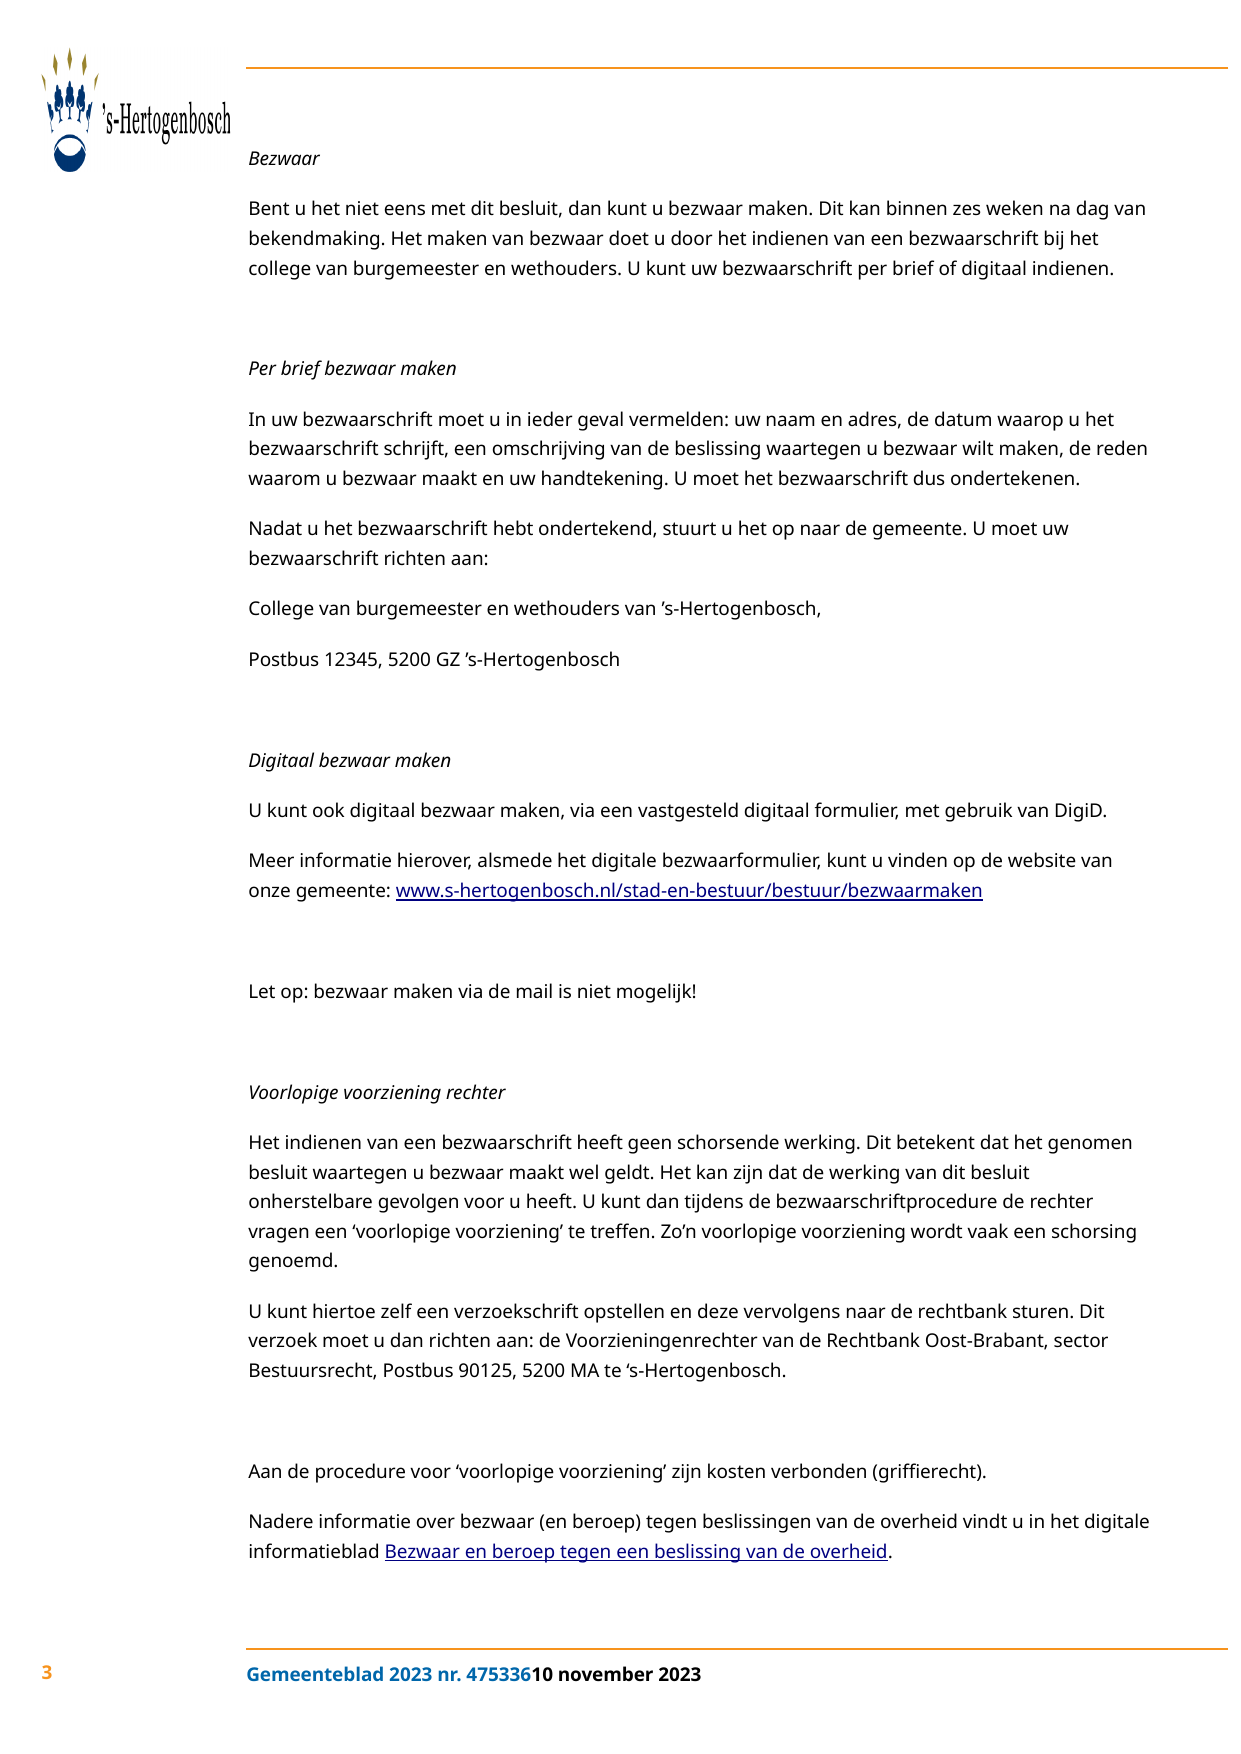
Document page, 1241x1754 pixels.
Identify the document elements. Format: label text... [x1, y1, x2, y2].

text In uw bezwaarschrift moet u in ieder geval vermelden: uw naam en adres, de datum waarop u het bezwaarschrift schrijft, een omschrijving van de beslissing waartegen u bezwaar wilt maken, de reden waarom u bezwaar maakt en uw handtekening. U moet het bezwaarschrift dus ondertekenen. [248, 406, 1152, 491]
text Per brief bezwaar maken [248, 356, 1152, 381]
text Let op: bezwaar maken via de mail is niet mogelijk! [248, 978, 1152, 1004]
text Voorlopige voorziening rechter [248, 1079, 1152, 1105]
text Nadat u het bezwaarschrift hebt ondertekend, stuurt u het op naar de gemeente. U moet uw bezwaarschrift richten aan: [248, 516, 1152, 571]
text Digitaal bezwaar maken [248, 747, 1152, 773]
text Bezwaar [248, 145, 1152, 171]
text College van burgemeester en wethouders van ’s-Hertogenbosch, [248, 596, 1152, 621]
text U kunt hiertoe zelf een verzoekschrift opstellen en deze vervolgens naar de rechtbank sturen. Dit verzoek moet u dan richten aan: de Voorzieningenrechter van de Rechtbank Oost-Brabant, sector Bestuursrecht, Postbus 90125, 5200 MA te ‘s-Hertogenbosch. [248, 1298, 1152, 1383]
text Postbus 12345, 5200 GZ ’s-Hertogenbosch [248, 646, 1152, 672]
picture [41, 47, 231, 172]
text Meer informatie hierover, alsmede het digitale bezwaarformulier, kunt u vinden op de website van onze gemeente: www.s-hertogenbosch.nl/stad-en-bestuur/bestuur/bezwaarmaken [248, 848, 1152, 903]
text Het indienen van een bezwaarschrift heeft geen schorsende werking. Dit betekent dat het genomen besluit waartegen u bezwaar maakt wel geldt. Het kan zijn dat de werking van dit besluit onherstelbare gevolgen voor u heeft. U kunt dan tijdens de bezwaarschriftprocedure de rechter vragen een ‘voorlopige voorziening’ te treffen. Zo’n voorlopige voorziening wordt vaak een schorsing genoemd. [248, 1129, 1152, 1273]
text Aan de procedure voor ‘voorlopige voorziening’ zijn kosten verbonden (griffierecht). [248, 1458, 1152, 1484]
text Bent u het niet eens met dit besluit, dan kunt u bezwaar maken. Dit kan binnen zes weken na dag van bekendmaking. Het maken van bezwaar doet u door het indienen van een bezwaarschrift bij het college van burgemeester en wethouders. U kunt uw bezwaarschrift per brief of digitaal indienen. [248, 196, 1152, 281]
text Nadere informatie over bezwaar (en beroep) tegen beslissingen van de overheid vindt u in het digitale informatieblad Bezwaar en beroep tegen een beslissing van de overheid. [248, 1508, 1152, 1564]
text U kunt ook digitaal bezwaar maken, via een vastgesteld digitaal formulier, met gebruik van DigiD. [248, 797, 1152, 823]
